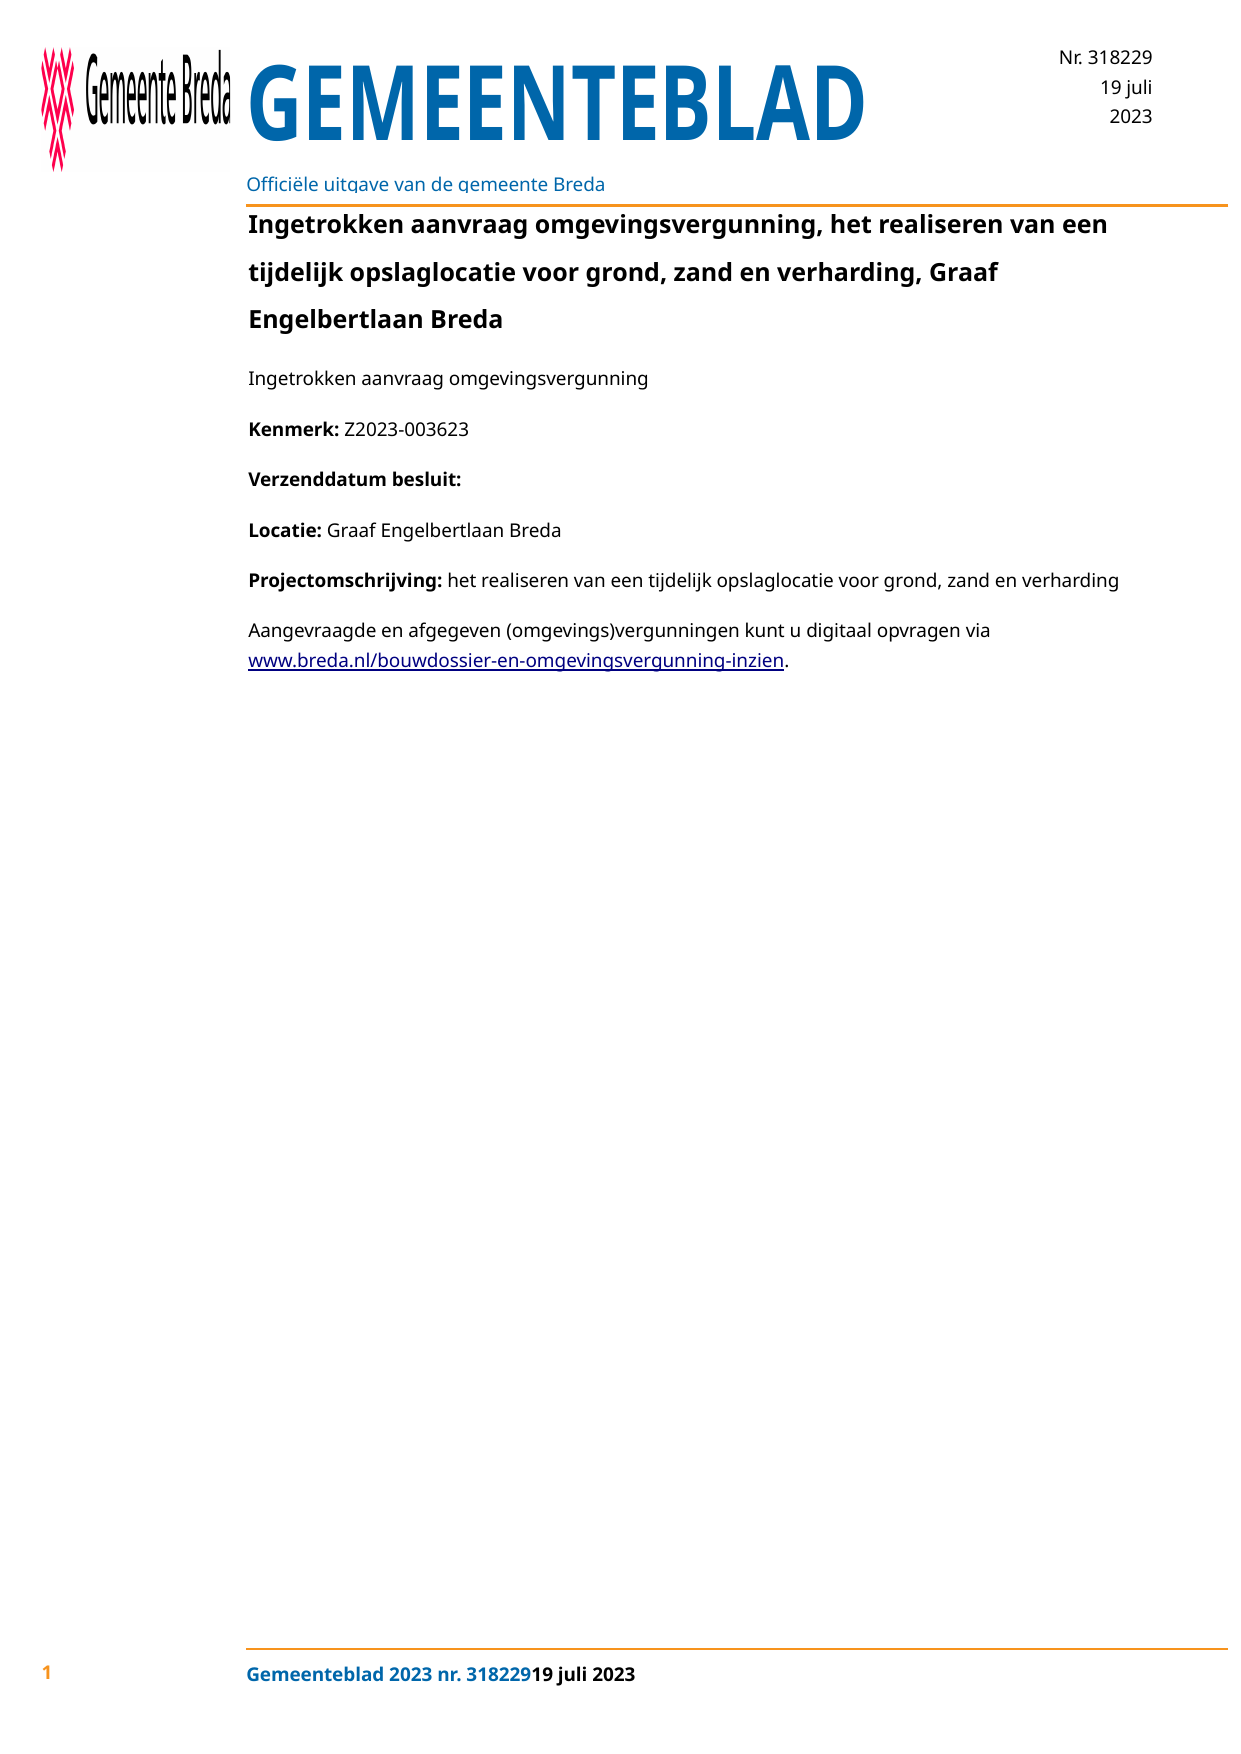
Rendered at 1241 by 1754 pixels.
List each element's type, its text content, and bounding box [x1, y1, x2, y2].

text Aangevraagde en afgegeven (omgevings)vergunningen kunt u digitaal opvragen via www.breda.nl/bouwdossier-en-omgevingsvergunning-inzien. [248, 618, 1152, 673]
picture [41, 47, 231, 172]
text Projectomschrijving: het realiseren van een tijdelijk opslaglocatie voor grond, zand en verharding [248, 567, 1152, 593]
text Verzenddatum besluit: [248, 466, 1152, 492]
text Ingetrokken aanvraag omgevingsvergunning [248, 366, 1152, 391]
text Ingetrokken aanvraag omgevingsvergunning, het realiseren van een tijdelijk opslaglocatie voor grond, zand en verharding, Graaf Engelbertlaan Breda [248, 207, 1152, 336]
text Locatie: Graaf Engelbertlaan Breda [248, 517, 1152, 542]
text Kenmerk: Z2023-003623 [248, 416, 1152, 442]
